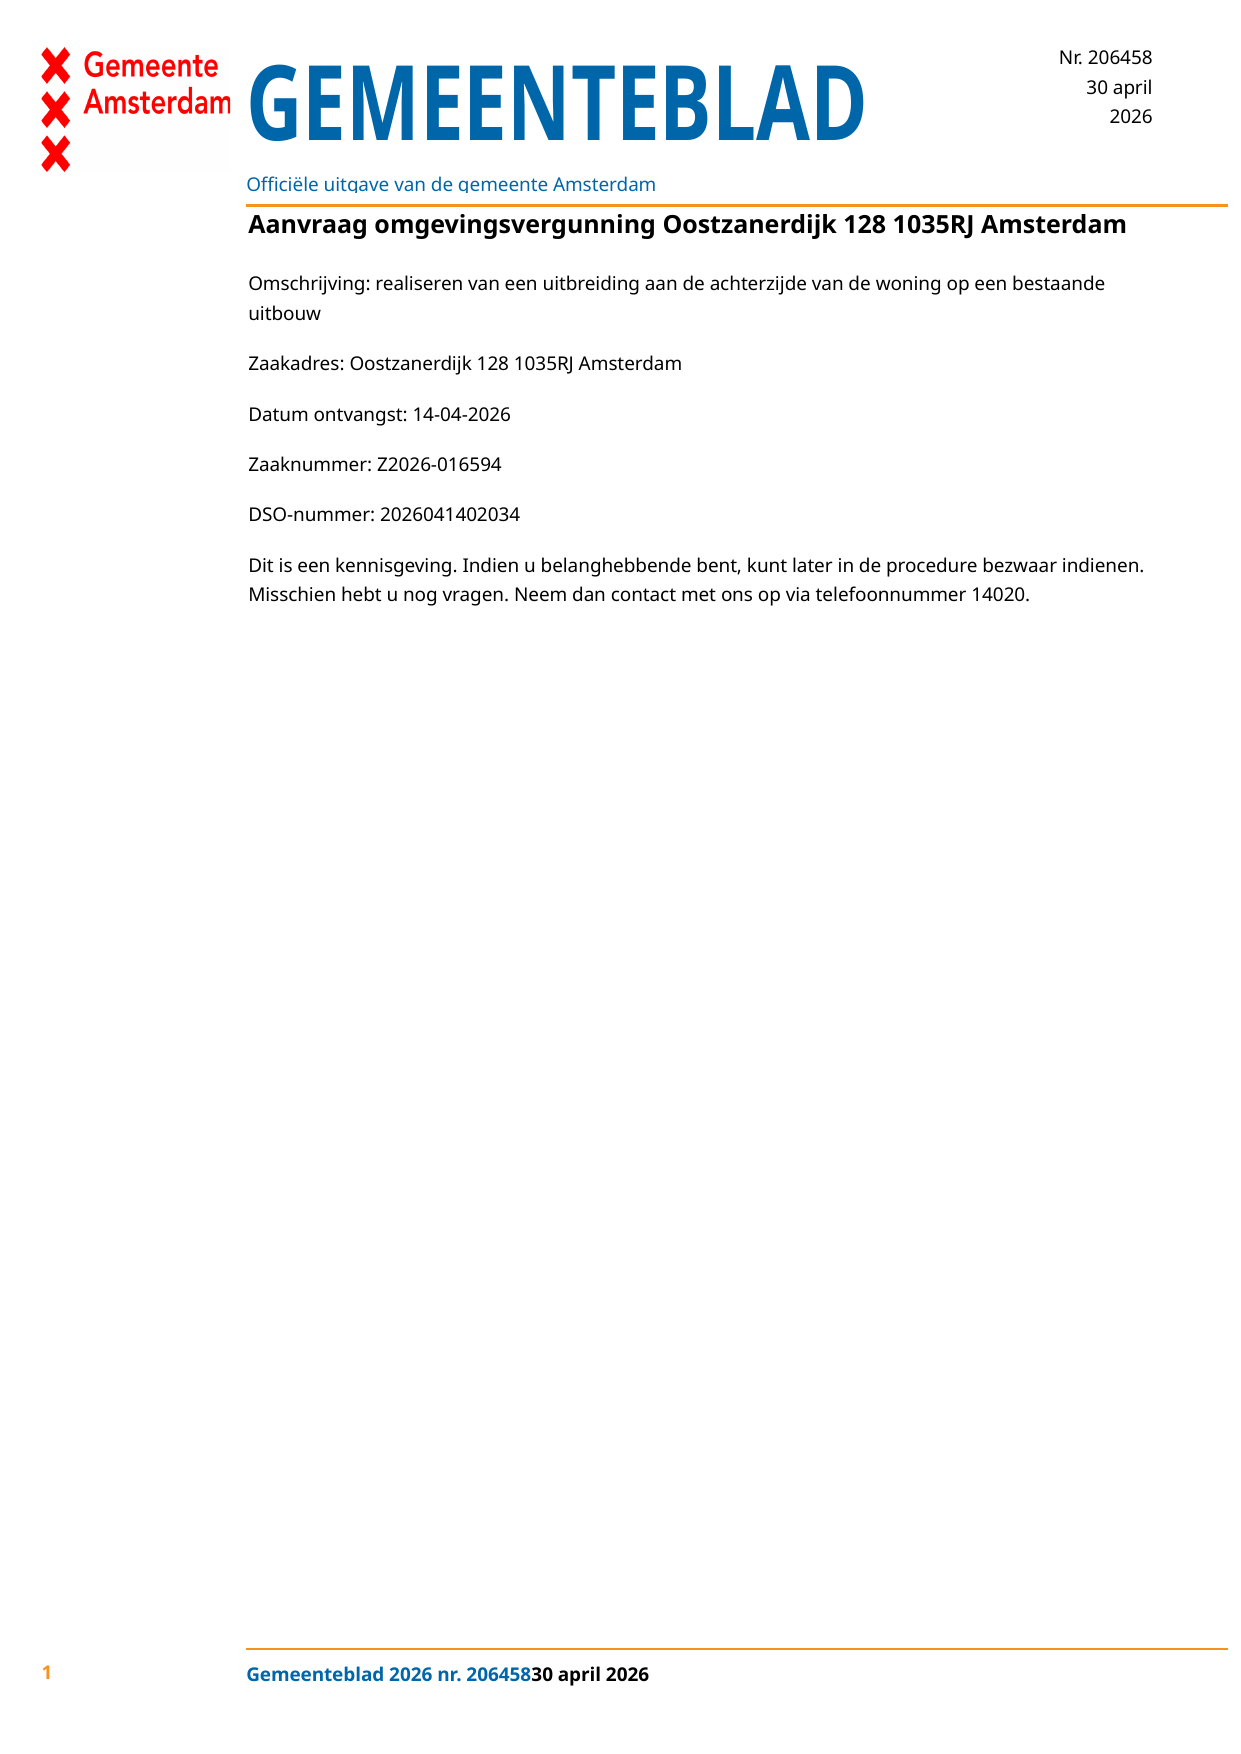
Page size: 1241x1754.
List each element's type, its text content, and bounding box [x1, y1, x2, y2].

text Aanvraag omgevingsvergunning Oostzanerdijk 128 1035RJ Amsterdam [248, 207, 1152, 241]
text Datum ontvangst: 14-04-2026 [248, 401, 1152, 426]
text Zaakadres: Oostzanerdijk 128 1035RJ Amsterdam [248, 350, 1152, 376]
text DSO-nummer: 2026041402034 [248, 502, 1152, 527]
picture [41, 47, 231, 172]
text Dit is een kennisgeving. Indien u belanghebbende bent, kunt later in de procedure bezwaar indienen. Misschien hebt u nog vragen. Neem dan contact met ons op via telefoonnummer 14020. [248, 552, 1152, 607]
text Omschrijving: realiseren van een uitbreiding aan de achterzijde van de woning op een bestaande uitbouw [248, 270, 1152, 326]
text Zaaknummer: Z2026-016594 [248, 451, 1152, 477]
